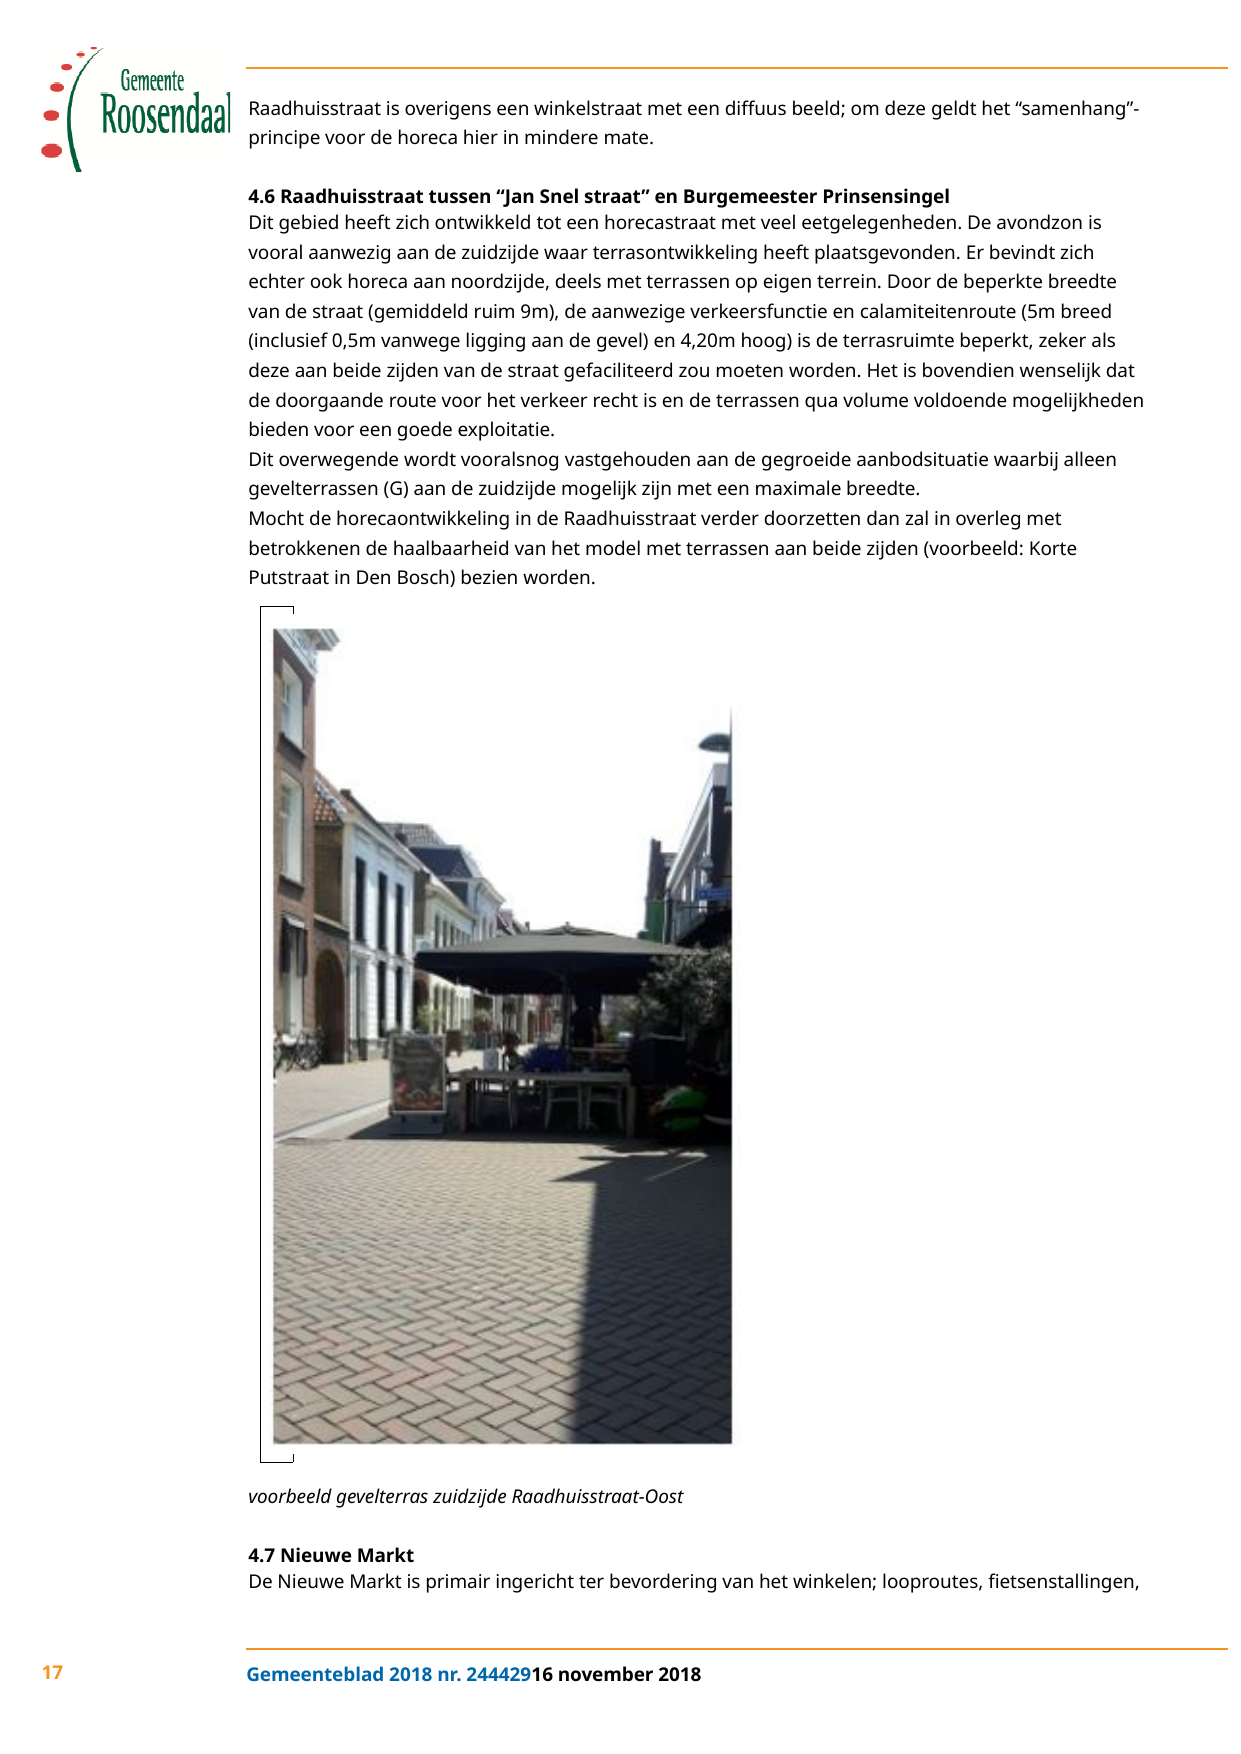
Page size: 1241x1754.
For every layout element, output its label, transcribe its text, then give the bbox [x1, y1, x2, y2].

picture [268, 614, 742, 1454]
text Dit overwegende wordt vooralsnog vastgehouden aan de gegroeide aanbodsituatie waarbij alleen gevelterrassen (G) aan de zuidzijde mogelijk zijn met een maximale breedte. [248, 446, 1152, 501]
picture [41, 47, 231, 172]
text Mocht de horecaontwikkeling in de Raadhuisstraat verder doorzetten dan zal in overleg met betrokkenen de haalbaarheid van het model met terrassen aan beide zijden (voorbeeld: Korte Putstraat in Den Bosch) bezien worden. [248, 505, 1152, 590]
text 4.7 Nieuwe Markt [248, 1543, 1152, 1568]
text voorbeeld gevelterras zuidzijde Raadhuisstraat-Oost [248, 1483, 1152, 1509]
text De Nieuwe Markt is primair ingericht ter bevordering van het winkelen; looproutes, fietsenstallingen, [248, 1568, 1152, 1594]
text 4.6 Raadhuisstraat tussen “Jan Snel straat” en Burgemeester Prinsensingel [248, 183, 1152, 209]
text Raadhuisstraat is overigens een winkelstraat met een diffuus beeld; om deze geldt het “samenhang”-principe voor de horeca hier in mindere mate. [248, 95, 1152, 150]
text Dit gebied heeft zich ontwikkeld tot een horecastraat met veel eetgelegenheden. De avondzon is vooral aanwezig aan de zuidzijde waar terrasontwikkeling heeft plaatsgevonden. Er bevindt zich echter ook horeca aan noordzijde, deels met terrassen op eigen terrein. Door de beperkte breedte van de straat (gemiddeld ruim 9m), de aanwezige verkeersfunctie en calamiteitenroute (5m breed (inclusief 0,5m vanwege ligging aan de gevel) en 4,20m hoog) is de terrasruimte beperkt, zeker als deze aan beide zijden van de straat gefaciliteerd zou moeten worden. Het is bovendien wenselijk dat de doorgaande route voor het verkeer recht is en de terrassen qua volume voldoende mogelijkheden bieden voor een goede exploitatie. [248, 209, 1152, 442]
